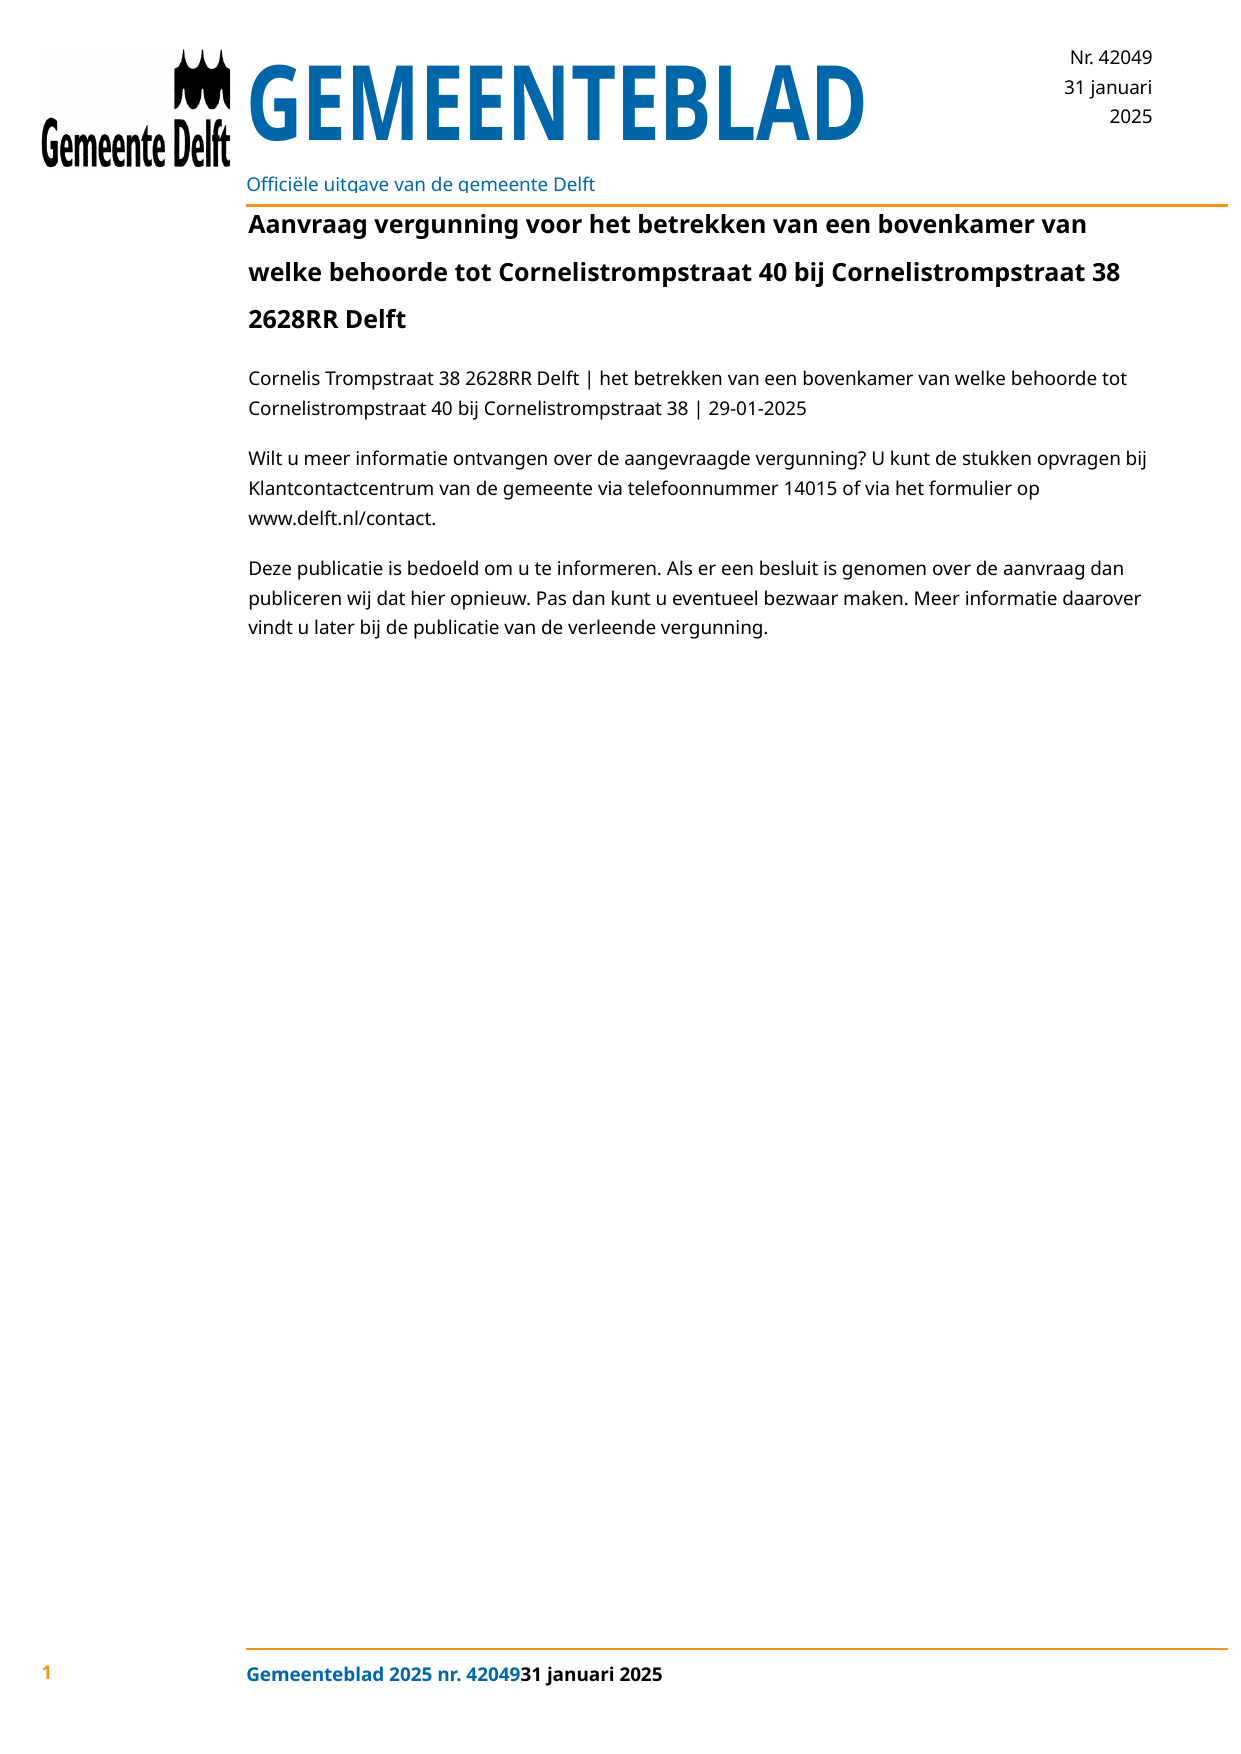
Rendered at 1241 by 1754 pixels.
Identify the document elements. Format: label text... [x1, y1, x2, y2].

text Wilt u meer informatie ontvangen over de aangevraagde vergunning? U kunt de stukken opvragen bij Klantcontactcentrum van de gemeente via telefoonnummer 14015 of via het formulier op www.delft.nl/contact. [248, 446, 1152, 530]
text Cornelis Trompstraat 38 2628RR Delft | het betrekken van een bovenkamer van welke behoorde tot Cornelistrompstraat 40 bij Cornelistrompstraat 38 | 29-01-2025 [248, 366, 1152, 421]
picture [41, 47, 231, 172]
text Aanvraag vergunning voor het betrekken van een bovenkamer van welke behoorde tot Cornelistrompstraat 40 bij Cornelistrompstraat 38 2628RR Delft [248, 207, 1152, 336]
text Deze publicatie is bedoeld om u te informeren. Als er een besluit is genomen over de aanvraag dan publiceren wij dat hier opnieuw. Pas dan kunt u eventueel bezwaar maken. Meer informatie daarover vindt u later bij de publicatie van de verleende vergunning. [248, 555, 1152, 640]
